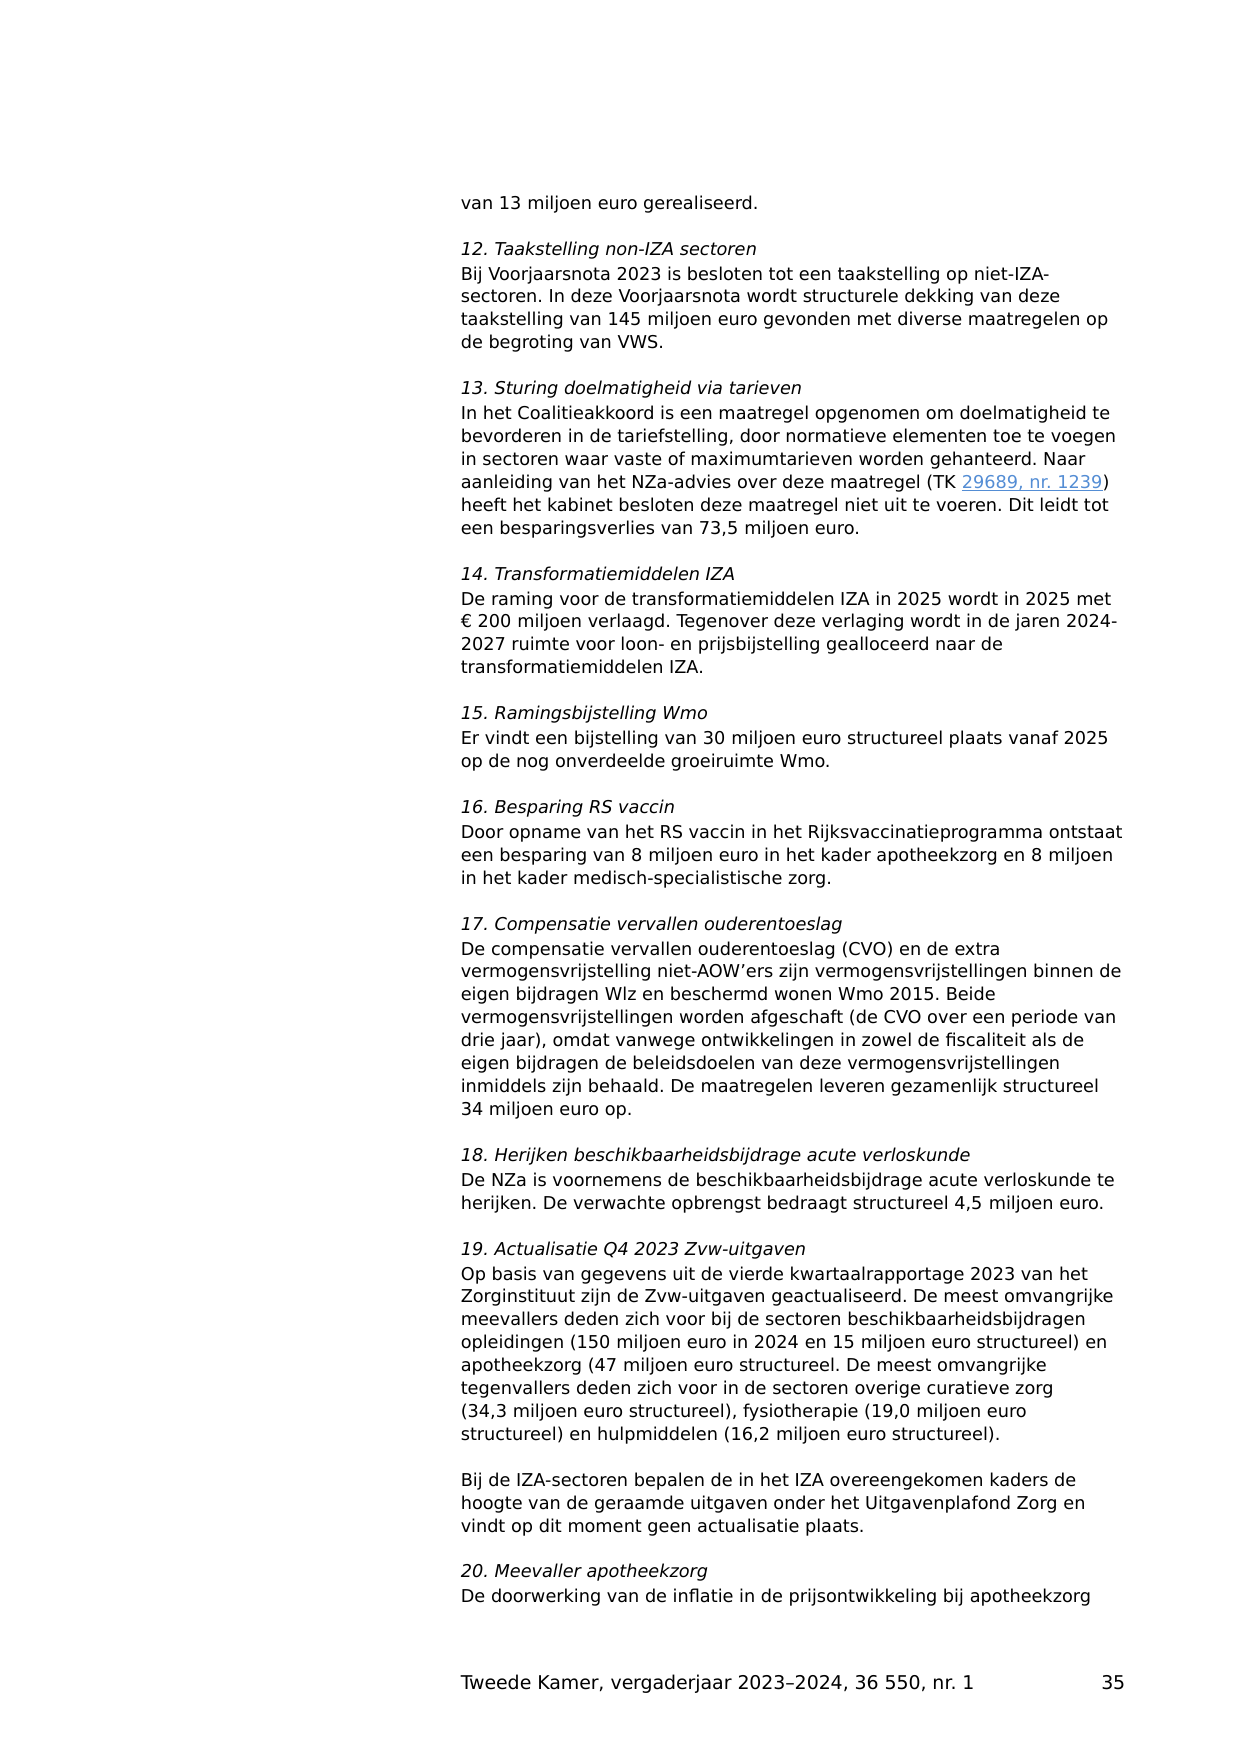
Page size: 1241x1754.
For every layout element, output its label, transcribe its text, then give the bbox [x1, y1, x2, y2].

text Bĳ de IZA-sectoren bepalen de in het IZA overeengekomen kaders de hoogte van de geraamde uitgaven onder het Uitgavenplafond Zorg en vindt op dit moment geen actualisatie plaats. [461, 1468, 1125, 1537]
text 14. Transformatiemiddelen IZA [461, 562, 1125, 584]
text De doorwerking van de inflatie in de prĳsontwikkeling bĳ apotheekzorg [461, 1584, 1125, 1607]
text Op basis van gegevens uit de vierde kwartaalrapportage 2023 van het Zorginstituut zĳn de Zvw-uitgaven geactualiseerd. De meest omvangrĳke meevallers deden zich voor bĳ de sectoren beschikbaarheidsbĳdragen opleidingen (150 miljoen euro in 2024 en 15 miljoen euro structureel) en apotheekzorg (47 miljoen euro structureel. De meest omvangrĳke tegenvallers deden zich voor in de sectoren overige curatieve zorg (34,3 miljoen euro structureel), fysiotherapie (19,0 miljoen euro structureel) en hulpmiddelen (16,2 miljoen euro structureel). [461, 1262, 1125, 1445]
text 19. Actualisatie Q4 2023 Zvw-uitgaven [461, 1237, 1125, 1259]
text 16. Besparing RS vaccin [461, 795, 1125, 818]
text In het Coalitieakkoord is een maatregel opgenomen om doelmatigheid te bevorderen in de tariefstelling, door normatieve elementen toe te voegen in sectoren waar vaste of maximumtarieven worden gehanteerd. Naar aanleiding van het NZa-advies over deze maatregel (TK 29689, nr. 1239) heeft het kabinet besloten deze maatregel niet uit te voeren. Dit leidt tot een besparingsverlies van 73,5 miljoen euro. [461, 401, 1125, 539]
text Er vindt een bijstelling van 30 miljoen euro structureel plaats vanaf 2025 op de nog onverdeelde groeiruimte Wmo. [461, 726, 1125, 772]
text 13. Sturing doelmatigheid via tarieven [461, 376, 1125, 399]
text Bĳ Voorjaarsnota 2023 is besloten tot een taakstelling op niet-IZA-sectoren. In deze Voorjaarsnota wordt structurele dekking van deze taakstelling van 145 miljoen euro gevonden met diverse maatregelen op de begroting van VWS. [461, 262, 1125, 353]
text 15. Ramingsbijstelling Wmo [461, 701, 1125, 724]
text De NZa is voornemens de beschikbaarheidsbĳdrage acute verloskunde te herĳken. De verwachte opbrengst bedraagt structureel 4,5 miljoen euro. [461, 1168, 1125, 1214]
text Door opname van het RS vaccin in het Rĳksvaccinatieprogramma ontstaat een besparing van 8 miljoen euro in het kader apotheekzorg en 8 miljoen in het kader medisch-specialistische zorg. [461, 820, 1125, 889]
text 12. Taakstelling non-IZA sectoren [461, 237, 1125, 259]
text 20. Meevaller apotheekzorg [461, 1559, 1125, 1582]
text De compensatie vervallen ouderentoeslag (CVO) en de extra vermogensvrĳstelling niet-AOW’ers zĳn vermogensvrĳstellingen binnen de eigen bĳdragen Wlz en beschermd wonen Wmo 2015. Beide vermogensvrĳstellingen worden afgeschaft (de CVO over een periode van drie jaar), omdat vanwege ontwikkelingen in zowel de fiscaliteit als de eigen bĳdragen de beleidsdoelen van deze vermogensvrĳstellingen inmiddels zĳn behaald. De maatregelen leveren gezamenlĳk structureel 34 miljoen euro op. [461, 937, 1125, 1120]
text De raming voor de transformatiemiddelen IZA in 2025 wordt in 2025 met € 200 miljoen verlaagd. Tegenover deze verlaging wordt in de jaren 2024-2027 ruimte voor loon- en prijsbijstelling gealloceerd naar de transformatiemiddelen IZA. [461, 587, 1125, 678]
text van 13 miljoen euro gerealiseerd. [461, 191, 1125, 214]
text 18. Herijken beschikbaarheidsbijdrage acute verloskunde [461, 1143, 1125, 1166]
text 17. Compensatie vervallen ouderentoeslag [461, 912, 1125, 934]
